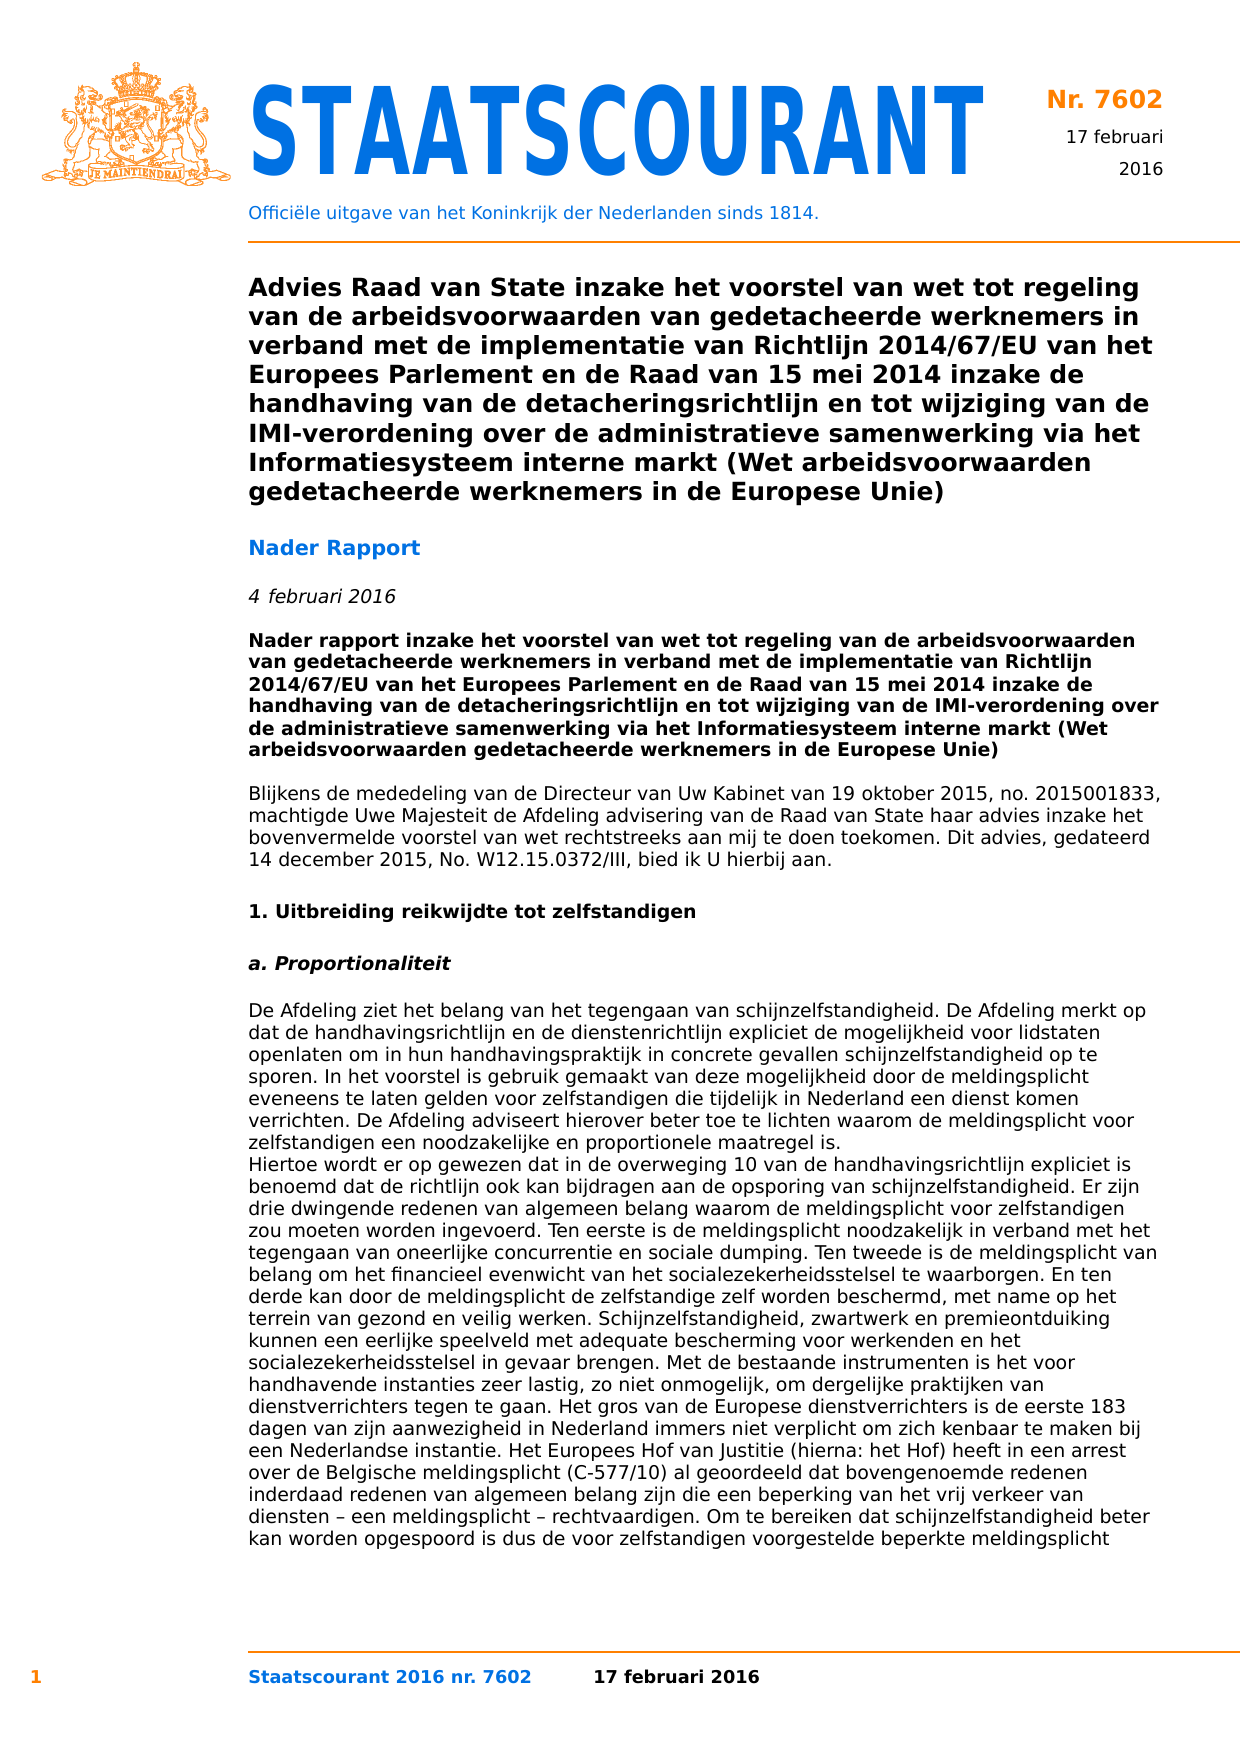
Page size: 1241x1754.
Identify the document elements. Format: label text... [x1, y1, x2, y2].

picture [41, 62, 231, 186]
table_cell Officiële uitgave van het Koninkrijk der Nederlanden sinds 1814. [248, 203, 1240, 241]
subtitle Nader Rapport [248, 536, 1163, 561]
table_header Nr. 7602 [998, 62, 1240, 121]
table_header STAATSCOURANT [248, 62, 998, 203]
table_header [25, 62, 248, 241]
text De Afdeling ziet het belang van het tegengaan van schijnzelfstandigheid. De Afdeling merkt op dat de handhavingsrichtlijn en de dienstenrichtlijn expliciet de mogelijkheid voor lidstaten openlaten om in hun handhavingspraktijk in concrete gevallen schijnzelfstandigheid op te sporen. In het voorstel is gebruik gemaakt van deze mogelijkheid door de meldingsplicht eveneens te laten gelden voor zelfstandigen die tijdelijk in Nederland een dienst komen verrichten. De Afdeling adviseert hierover beter toe te lichten waarom de meldingsplicht voor zelfstandigen een noodzakelijke en proportionele maatregel is. [248, 1000, 1163, 1154]
subtitle Advies Raad van State inzake het voorstel van wet tot regeling van de arbeidsvoorwaarden van gedetacheerde werknemers in verband met de implementatie van Richtlijn 2014/67/EU van het Europees Parlement en de Raad van 15 mei 2014 inzake de handhaving van de detacheringsrichtlijn en tot wijziging van de IMI-verordening over de administratieve samenwerking via het Informatiesysteem interne markt (Wet arbeidsvoorwaarden gedetacheerde werknemers in de Europese Unie) [248, 273, 1163, 506]
text Blijkens de mededeling van de Directeur van Uw Kabinet van 19 oktober 2015, no. 2015001833, machtigde Uwe Majesteit de Afdeling advisering van de Raad van State haar advies inzake het bovenvermelde voorstel van wet rechtstreeks aan mij te doen toekomen. Dit advies, gedateerd 14 december 2015, No. W12.15.0372/III, bied ik U hierbij aan. [248, 783, 1163, 871]
text 4 februari 2016 [248, 586, 1163, 608]
table_cell 17 februari [998, 121, 1240, 153]
subtitle 1. Uitbreiding reikwijdte tot zelfstandigen [248, 901, 1163, 923]
table_cell 2016 [998, 153, 1240, 203]
text Nader rapport inzake het voorstel van wet tot regeling van de arbeidsvoorwaarden van gedetacheerde werknemers in verband met de implementatie van Richtlijn 2014/67/EU van het Europees Parlement en de Raad van 15 mei 2014 inzake de handhaving van de detacheringsrichtlijn en tot wijziging van de IMI-verordening over de administratieve samenwerking via het Informatiesysteem interne markt (Wet arbeidsvoorwaarden gedetacheerde werknemers in de Europese Unie) [248, 629, 1163, 761]
text Hiertoe wordt er op gewezen dat in de overweging 10 van de handhavingsrichtlijn expliciet is benoemd dat de richtlijn ook kan bijdragen aan de opsporing van schijnzelfstandigheid. Er zijn drie dwingende redenen van algemeen belang waarom de meldingsplicht voor zelfstandigen zou moeten worden ingevoerd. Ten eerste is de meldingsplicht noodzakelijk in verband met het tegengaan van oneerlijke concurrentie en sociale dumping. Ten tweede is de meldingsplicht van belang om het financieel evenwicht van het socialezekerheidsstelsel te waarborgen. En ten derde kan door de meldingsplicht de zelfstandige zelf worden beschermd, met name op het terrein van gezond en veilig werken. Schijnzelfstandigheid, zwartwerk en premieontduiking kunnen een eerlijke speelveld met adequate bescherming voor werkenden en het socialezekerheidsstelsel in gevaar brengen. Met de bestaande instrumenten is het voor handhavende instanties zeer lastig, zo niet onmogelijk, om dergelijke praktijken van dienstverrichters tegen te gaan. Het gros van de Europese dienstverrichters is de eerste 183 dagen van zijn aanwezigheid in Nederland immers niet verplicht om zich kenbaar te maken bij een Nederlandse instantie. Het Europees Hof van Justitie (hierna: het Hof) heeft in een arrest over de Belgische meldingsplicht (C-577/10) al geoordeeld dat bovengenoemde redenen inderdaad redenen van algemeen belang zijn die een beperking van het vrij verkeer van diensten – een meldingsplicht – rechtvaardigen. Om te bereiken dat schijnzelfstandigheid beter kan worden opgespoord is dus de voor zelfstandigen voorgestelde beperkte meldingsplicht [248, 1154, 1163, 1549]
subtitle a. Proportionaliteit [248, 953, 1163, 975]
